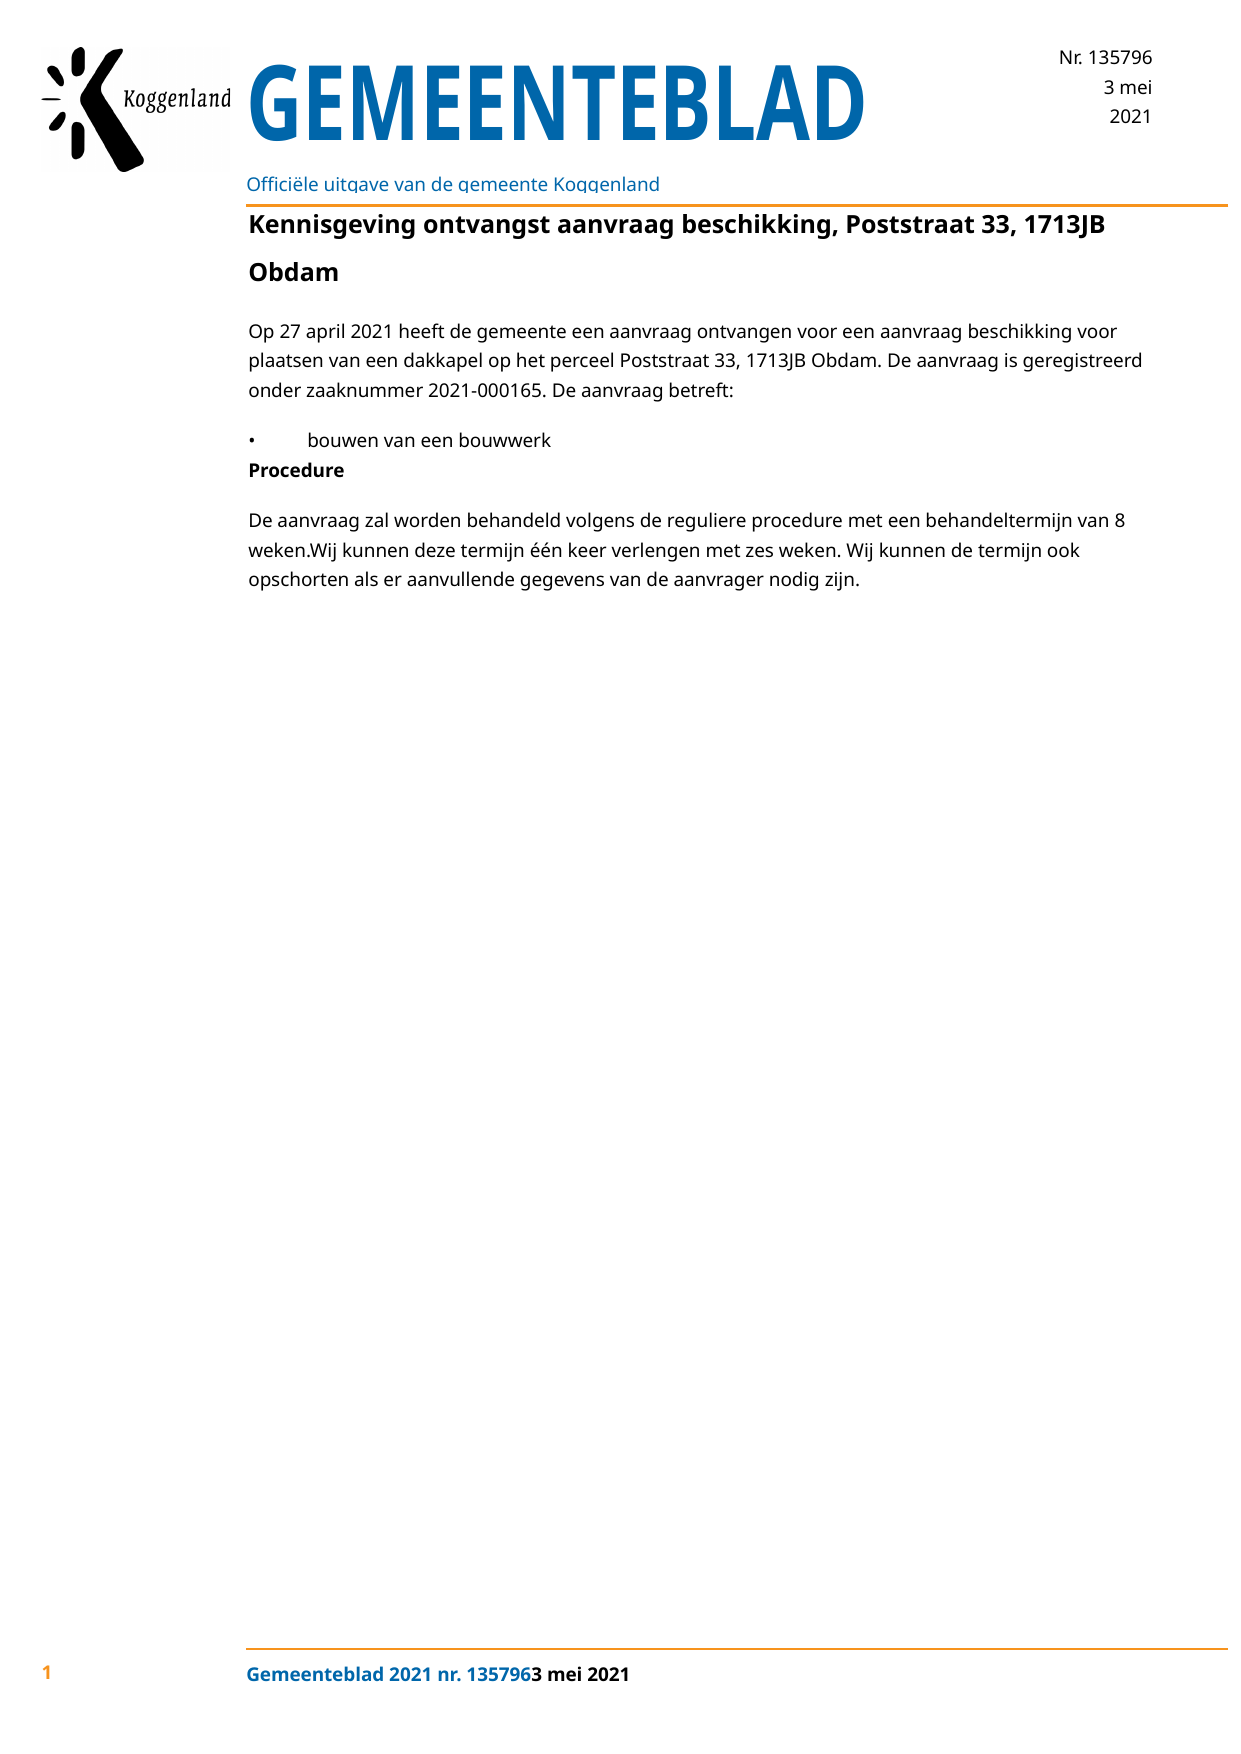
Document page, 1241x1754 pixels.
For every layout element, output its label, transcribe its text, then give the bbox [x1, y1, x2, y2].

list bouwen van een bouwwerk [248, 427, 1152, 453]
text De aanvraag zal worden behandeld volgens de reguliere procedure met een behandeltermijn van 8 weken.Wij kunnen deze termijn één keer verlengen met zes weken. Wij kunnen de termijn ook opschorten als er aanvullende gegevens van de aanvrager nodig zijn. [248, 507, 1152, 592]
text Op 27 april 2021 heeft de gemeente een aanvraag ontvangen voor een aanvraag beschikking voor plaatsen van een dakkapel op het perceel Poststraat 33, 1713JB Obdam. De aanvraag is geregistreerd onder zaaknummer 2021-000165. De aanvraag betreft: [248, 318, 1152, 403]
text Kennisgeving ontvangst aanvraag beschikking, Poststraat 33, 1713JB Obdam [248, 207, 1152, 288]
picture [41, 47, 231, 172]
text Procedure [248, 457, 1152, 483]
